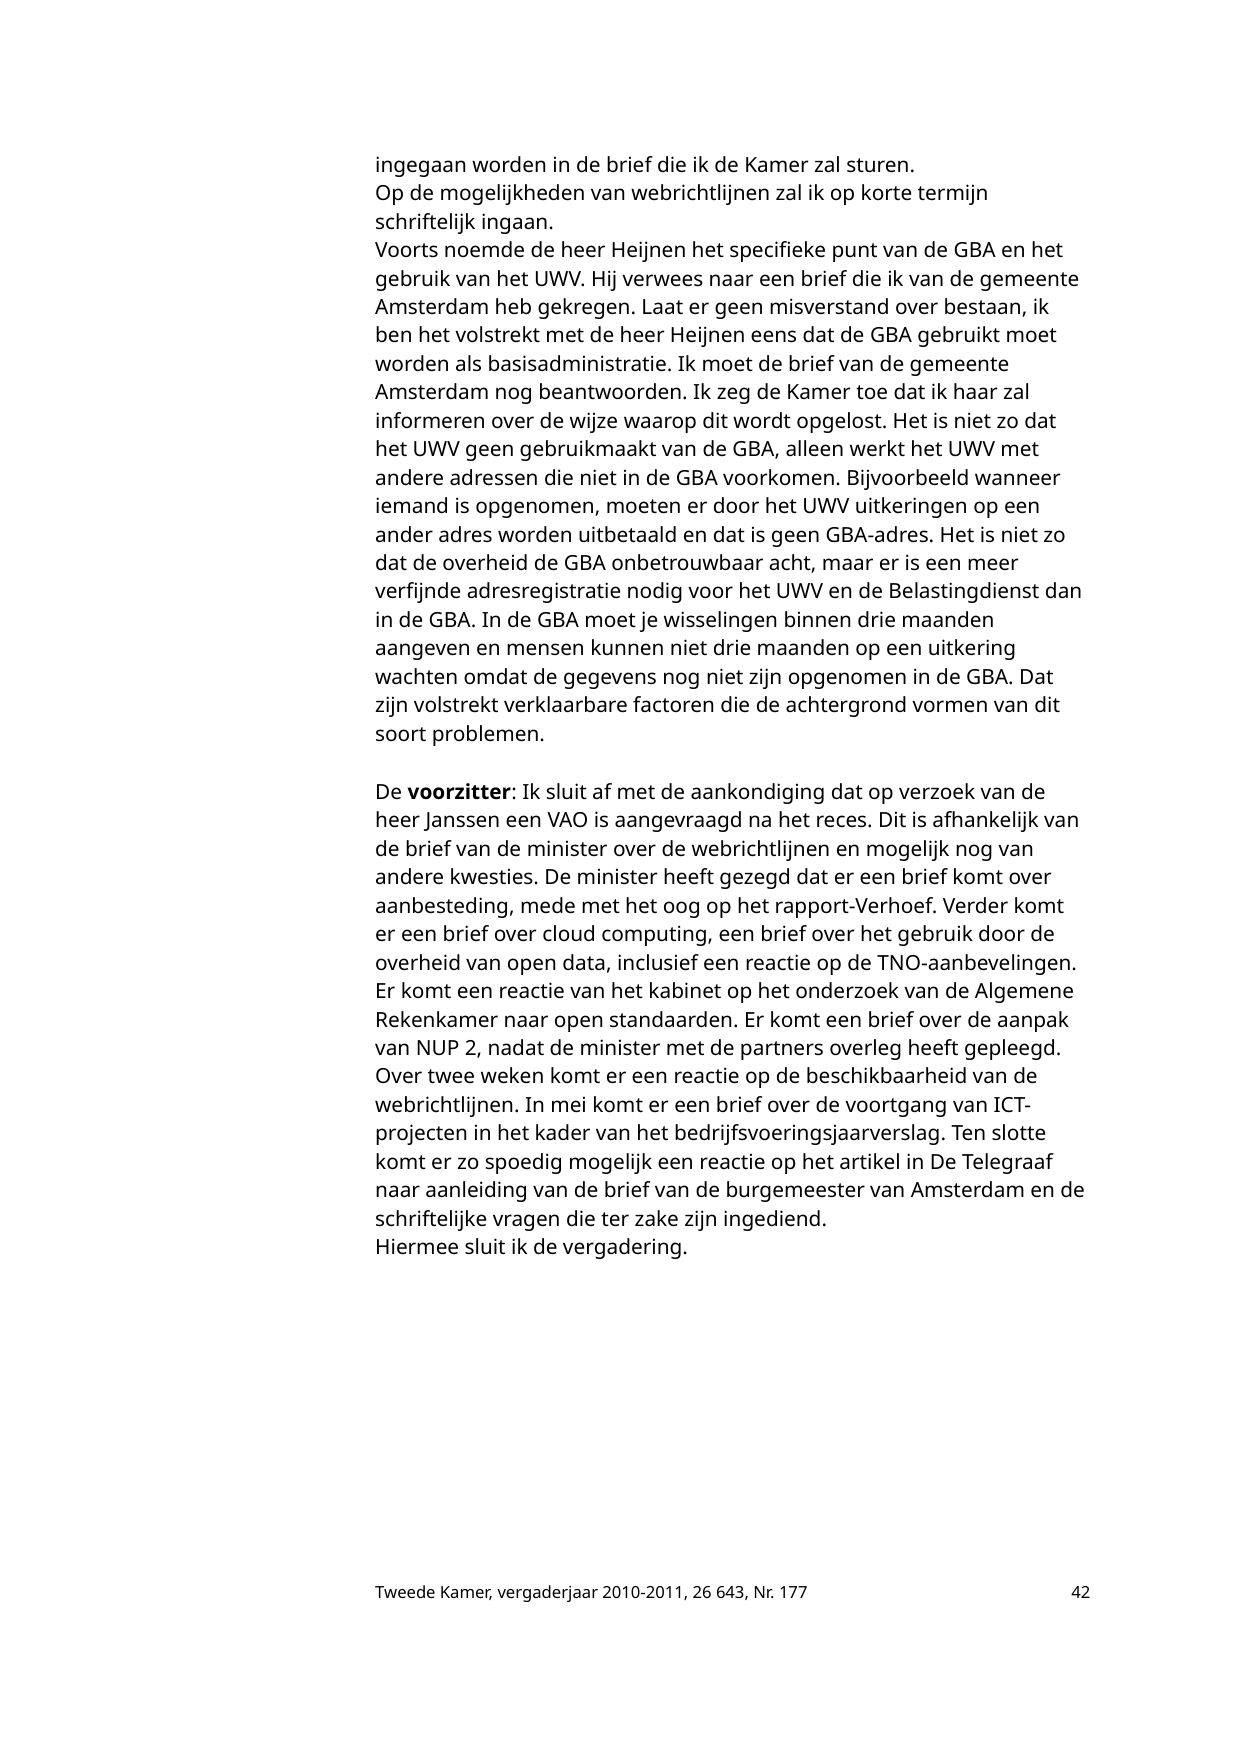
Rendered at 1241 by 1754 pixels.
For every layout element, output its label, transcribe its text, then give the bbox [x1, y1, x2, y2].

text De voorzitter: Ik sluit af met de aankondiging dat op verzoek van de heer Janssen een VAO is aangevraagd na het reces. Dit is afhankelijk van de brief van de minister over de webrichtlijnen en mogelijk nog van andere kwesties. De minister heeft gezegd dat er een brief komt over aanbesteding, mede met het oog op het rapport-Verhoef. Verder komt er een brief over cloud computing, een brief over het gebruik door de overheid van open data, inclusief een reactie op de TNO-aanbevelingen. Er komt een reactie van het kabinet op het onderzoek van de Algemene Rekenkamer naar open standaarden. Er komt een brief over de aanpak van NUP 2, nadat de minister met de partners overleg heeft gepleegd. Over twee weken komt er een reactie op de beschikbaarheid van de webrichtlijnen. In mei komt er een brief over de voortgang van ICT-projecten in het kader van het bedrijfsvoeringsjaarverslag. Ten slotte komt er zo spoedig mogelijk een reactie op het artikel in De Telegraaf naar aanleiding van de brief van de burgemeester van Amsterdam en de schriftelijke vragen die ter zake zijn ingediend. [375, 777, 1090, 1232]
text Voorts noemde de heer Heijnen het specifieke punt van de GBA en het gebruik van het UWV. Hij verwees naar een brief die ik van de gemeente Amsterdam heb gekregen. Laat er geen misverstand over bestaan, ik ben het volstrekt met de heer Heijnen eens dat de GBA gebruikt moet worden als basisadministratie. Ik moet de brief van de gemeente Amsterdam nog beantwoorden. Ik zeg de Kamer toe dat ik haar zal informeren over de wijze waarop dit wordt opgelost. Het is niet zo dat het UWV geen gebruikmaakt van de GBA, alleen werkt het UWV met andere adressen die niet in de GBA voorkomen. Bijvoorbeeld wanneer iemand is opgenomen, moeten er door het UWV uitkeringen op een ander adres worden uitbetaald en dat is geen GBA-adres. Het is niet zo dat de overheid de GBA onbetrouwbaar acht, maar er is een meer verfijnde adresregistratie nodig voor het UWV en de Belastingdienst dan in de GBA. In de GBA moet je wisselingen binnen drie maanden aangeven en mensen kunnen niet drie maanden op een uitkering wachten omdat de gegevens nog niet zijn opgenomen in de GBA. Dat zijn volstrekt verklaarbare factoren die de achtergrond vormen van dit soort problemen. [375, 235, 1090, 747]
text Hiermee sluit ik de vergadering. [375, 1232, 1090, 1261]
text ingegaan worden in de brief die ik de Kamer zal sturen. [375, 150, 1090, 178]
text Op de mogelijkheden van webrichtlijnen zal ik op korte termijn schriftelijk ingaan. [375, 178, 1090, 235]
